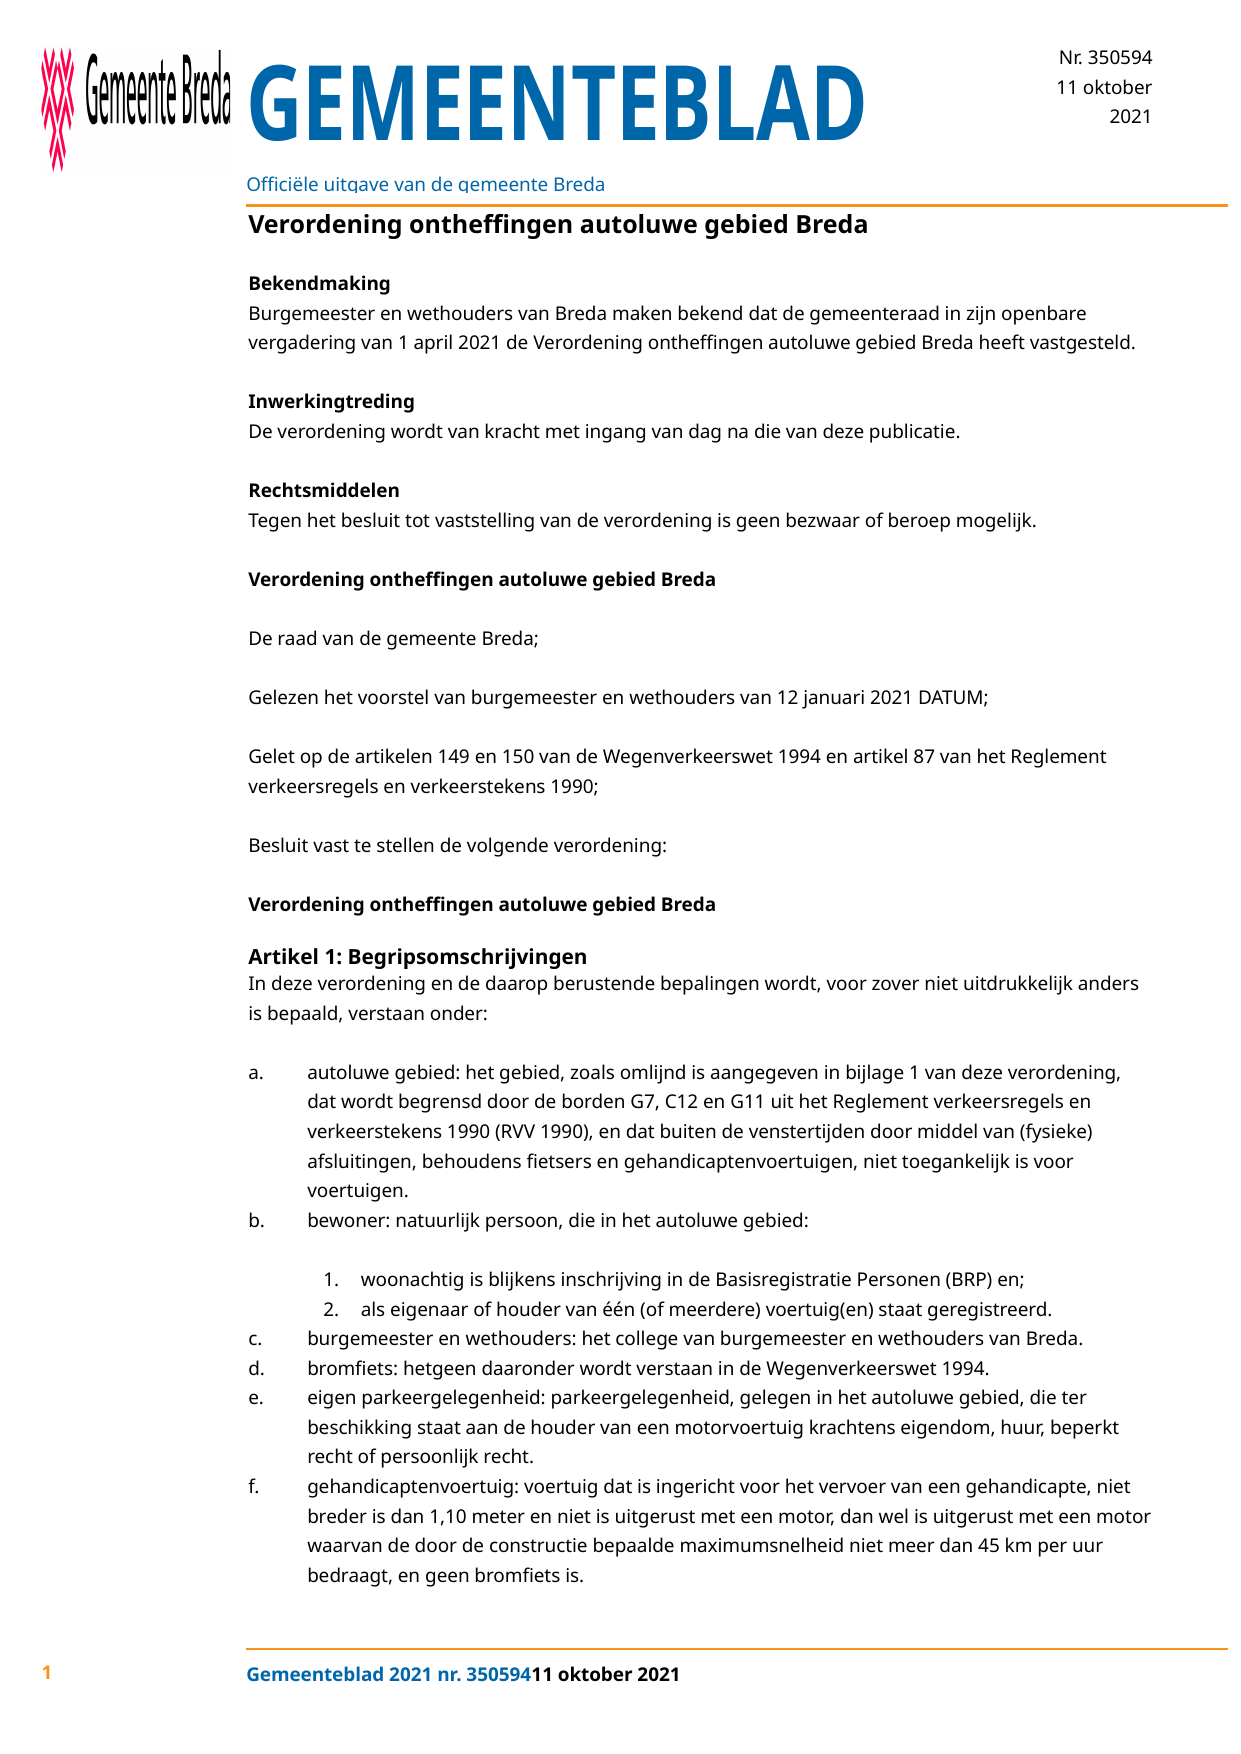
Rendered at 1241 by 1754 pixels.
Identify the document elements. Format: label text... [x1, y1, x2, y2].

list burgemeester en wethouders: het college van burgemeester en wethouders van Breda. [248, 1325, 1152, 1351]
text De raad van de gemeente Breda; [248, 625, 1152, 651]
text Verordening ontheffingen autoluwe gebied Breda [248, 207, 1152, 241]
text Gelet op de artikelen 149 en 150 van de Wegenverkeerswet 1994 en artikel 87 van het Reglement verkeersregels en verkeerstekens 1990; [248, 744, 1152, 799]
text Verordening ontheffingen autoluwe gebied Breda [248, 566, 1152, 592]
list autoluwe gebied: het gebied, zoals omlijnd is aangegeven in bijlage 1 van deze verordening, dat wordt begrensd door de borden G7, C12 en G11 uit het Reglement verkeersregels en verkeerstekens 1990 (RVV 1990), en dat buiten de venstertijden door middel van (fysieke) afsluitingen, behoudens fietsers en gehandicaptenvoertuigen, niet toegankelijk is voor voertuigen. [248, 1059, 1152, 1203]
list woonachtig is blijkens inschrijving in de Basisregistratie Personen (BRP) en; [323, 1266, 1152, 1292]
list bromfiets: hetgeen daaronder wordt verstaan in de Wegenverkeerswet 1994. [248, 1355, 1152, 1381]
text Burgemeester en wethouders van Breda maken bekend dat de gemeenteraad in zijn openbare vergadering van 1 april 2021 de Verordening ontheffingen autoluwe gebied Breda heeft vastgesteld. [248, 300, 1152, 355]
text Artikel 1: Begripsomschrijvingen [248, 942, 1152, 970]
text Gelezen het voorstel van burgemeester en wethouders van 12 januari 2021 DATUM; [248, 684, 1152, 710]
text Rechtsmiddelen [248, 477, 1152, 503]
list bewoner: natuurlijk persoon, die in het autoluwe gebied: [248, 1207, 1152, 1233]
text Tegen het besluit tot vaststelling van de verordening is geen bezwaar of beroep mogelijk. [248, 507, 1152, 533]
picture [41, 47, 231, 172]
text Inwerkingtreding [248, 389, 1152, 414]
list gehandicaptenvoertuig: voertuig dat is ingericht voor het vervoer van een gehandicapte, niet breder is dan 1,10 meter en niet is uitgerust met een motor, dan wel is uitgerust met een motor waarvan de door de constructie bepaalde maximumsnelheid niet meer dan 45 km per uur bedraagt, en geen bromfiets is. [248, 1473, 1152, 1588]
text Bekendmaking [248, 270, 1152, 296]
list eigen parkeergelegenheid: parkeergelegenheid, gelegen in het autoluwe gebied, die ter beschikking staat aan de houder van een motorvoertuig krachtens eigendom, huur, beperkt recht of persoonlijk recht. [248, 1384, 1152, 1469]
text De verordening wordt van kracht met ingang van dag na die van deze publicatie. [248, 418, 1152, 444]
text Besluit vast te stellen de volgende verordening: [248, 832, 1152, 858]
text In deze verordening en de daarop berustende bepalingen wordt, voor zover niet uitdrukkelijk anders is bepaald, verstaan onder: [248, 970, 1152, 1026]
text Verordening ontheffingen autoluwe gebied Breda [248, 892, 1152, 917]
list als eigenaar of houder van één (of meerdere) voertuig(en) staat geregistreerd. [323, 1296, 1152, 1322]
